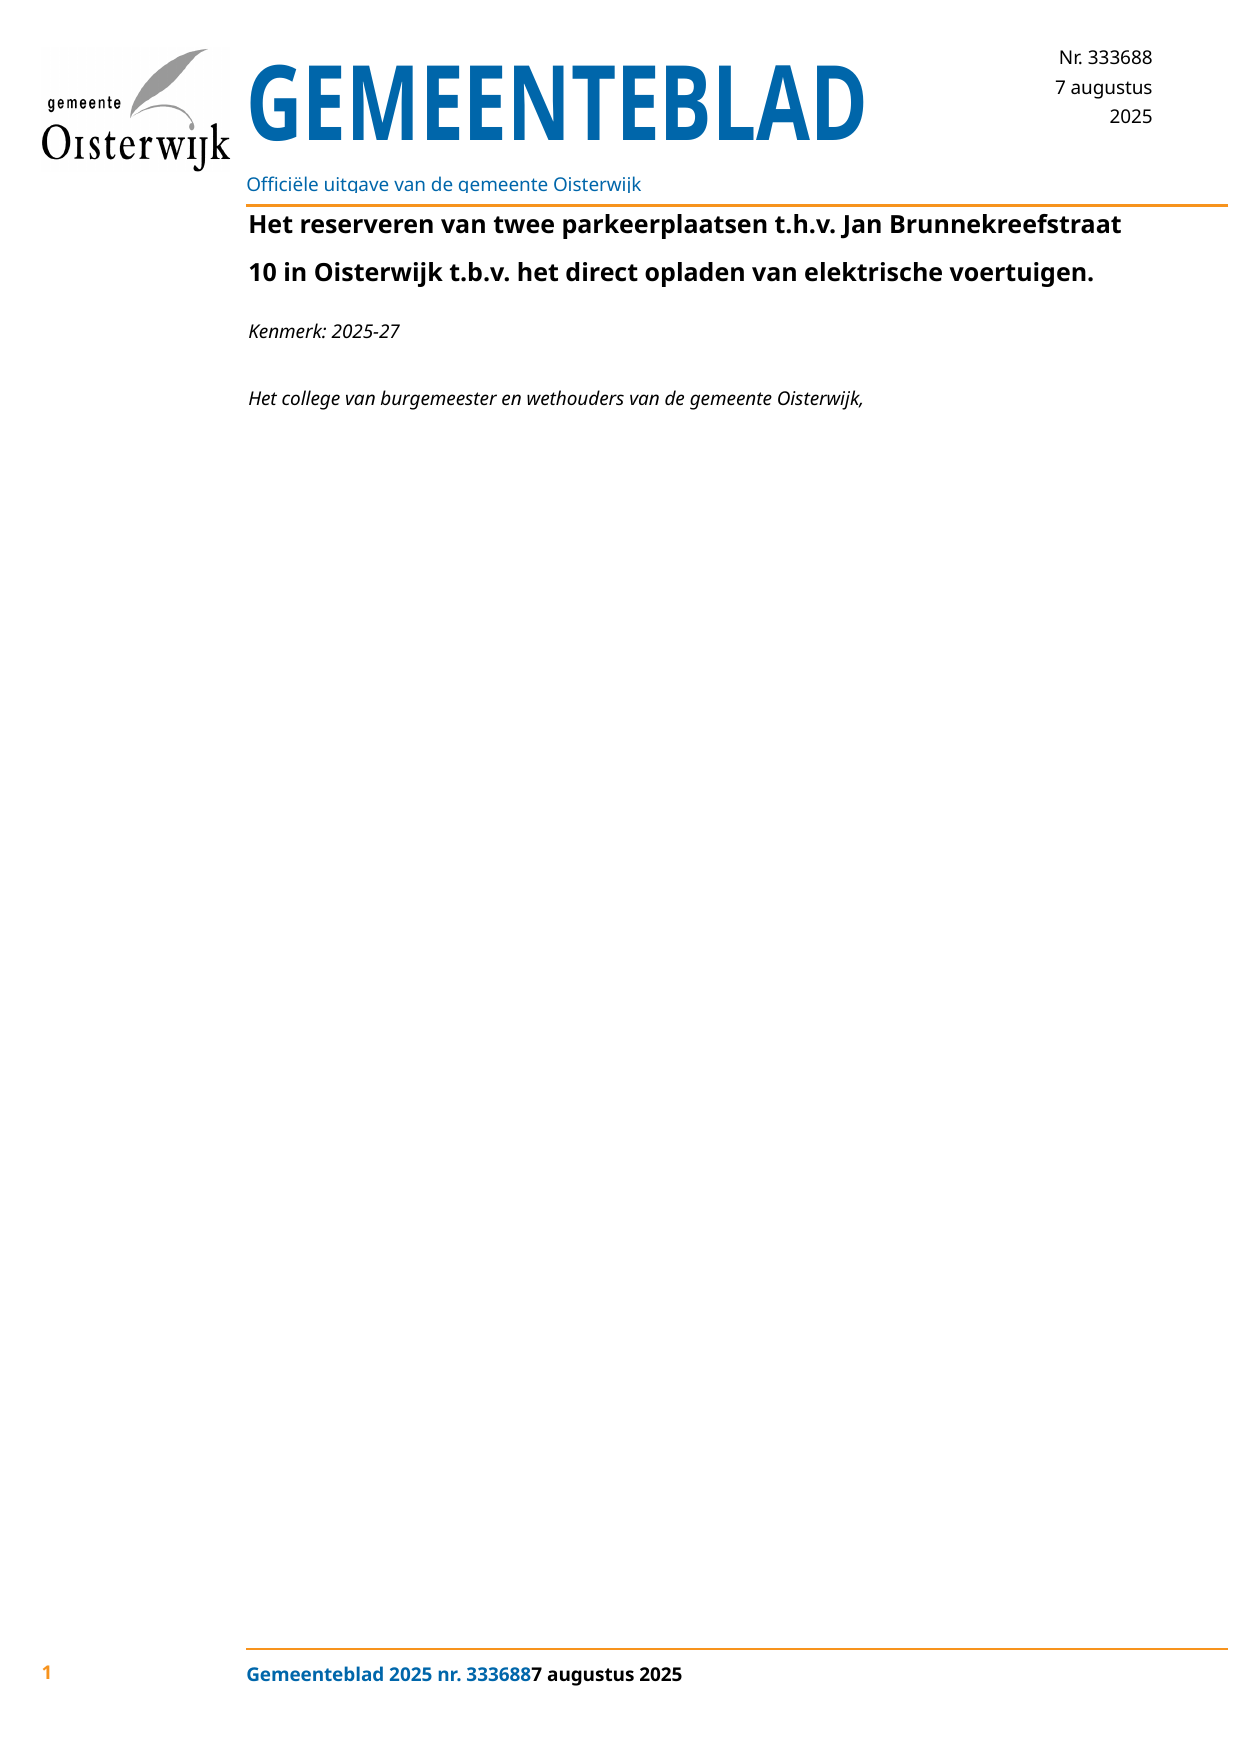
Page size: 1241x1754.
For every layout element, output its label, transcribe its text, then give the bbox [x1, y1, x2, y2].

text Het college van burgemeester en wethouders van de gemeente Oisterwijk, [248, 386, 1152, 411]
picture [41, 47, 231, 172]
text Kenmerk: 2025-27 [248, 318, 1152, 344]
text Het reserveren van twee parkeerplaatsen t.h.v. Jan Brunnekreefstraat 10 in Oisterwijk t.b.v. het direct opladen van elektrische voertuigen. [248, 207, 1152, 288]
